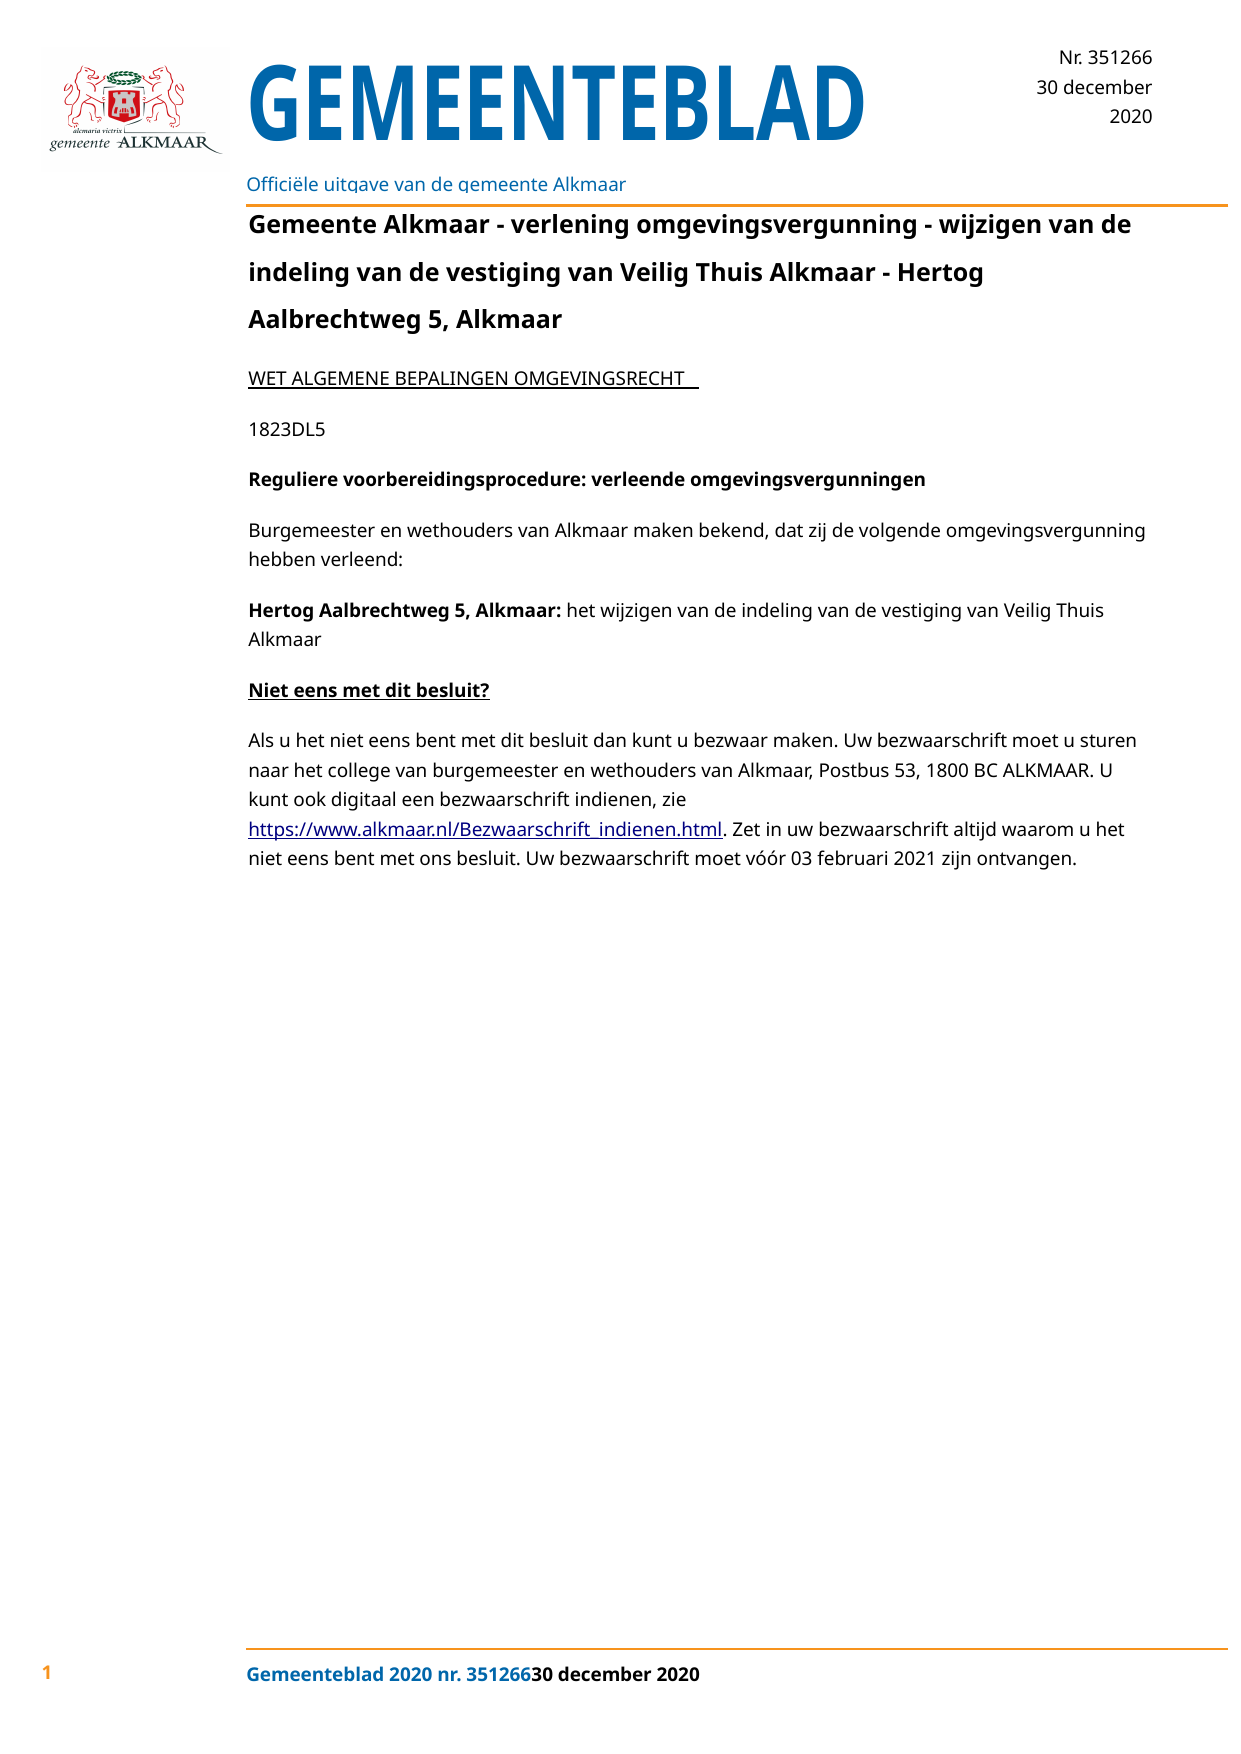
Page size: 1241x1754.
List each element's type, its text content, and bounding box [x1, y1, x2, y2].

text WET ALGEMENE BEPALINGEN OMGEVINGSRECHT [248, 366, 1152, 391]
text Niet eens met dit besluit? [248, 677, 1152, 702]
text Als u het niet eens bent met dit besluit dan kunt u bezwaar maken. Uw bezwaarschrift moet u sturen naar het college van burgemeester en wethouders van Alkmaar, Postbus 53, 1800 BC ALKMAAR. U kunt ook digitaal een bezwaarschrift indienen, zie https://www.alkmaar.nl/Bezwaarschrift_indienen.html. Zet in uw bezwaarschrift altijd waarom u het niet eens bent met ons besluit. Uw bezwaarschrift moet vóór 03 februari 2021 zijn ontvangen. [248, 727, 1152, 871]
text Reguliere voorbereidingsprocedure: verleende omgevingsvergunningen [248, 466, 1152, 492]
text Burgemeester en wethouders van Alkmaar maken bekend, dat zij de volgende omgevingsvergunning hebben verleend: [248, 517, 1152, 572]
text 1823DL5 [248, 416, 1152, 442]
text Gemeente Alkmaar - verlening omgevingsvergunning - wijzigen van de indeling van de vestiging van Veilig Thuis Alkmaar - Hertog Aalbrechtweg 5, Alkmaar [248, 207, 1152, 336]
picture [41, 47, 231, 172]
text Hertog Aalbrechtweg 5, Alkmaar: het wijzigen van de indeling van de vestiging van Veilig Thuis Alkmaar [248, 597, 1152, 652]
